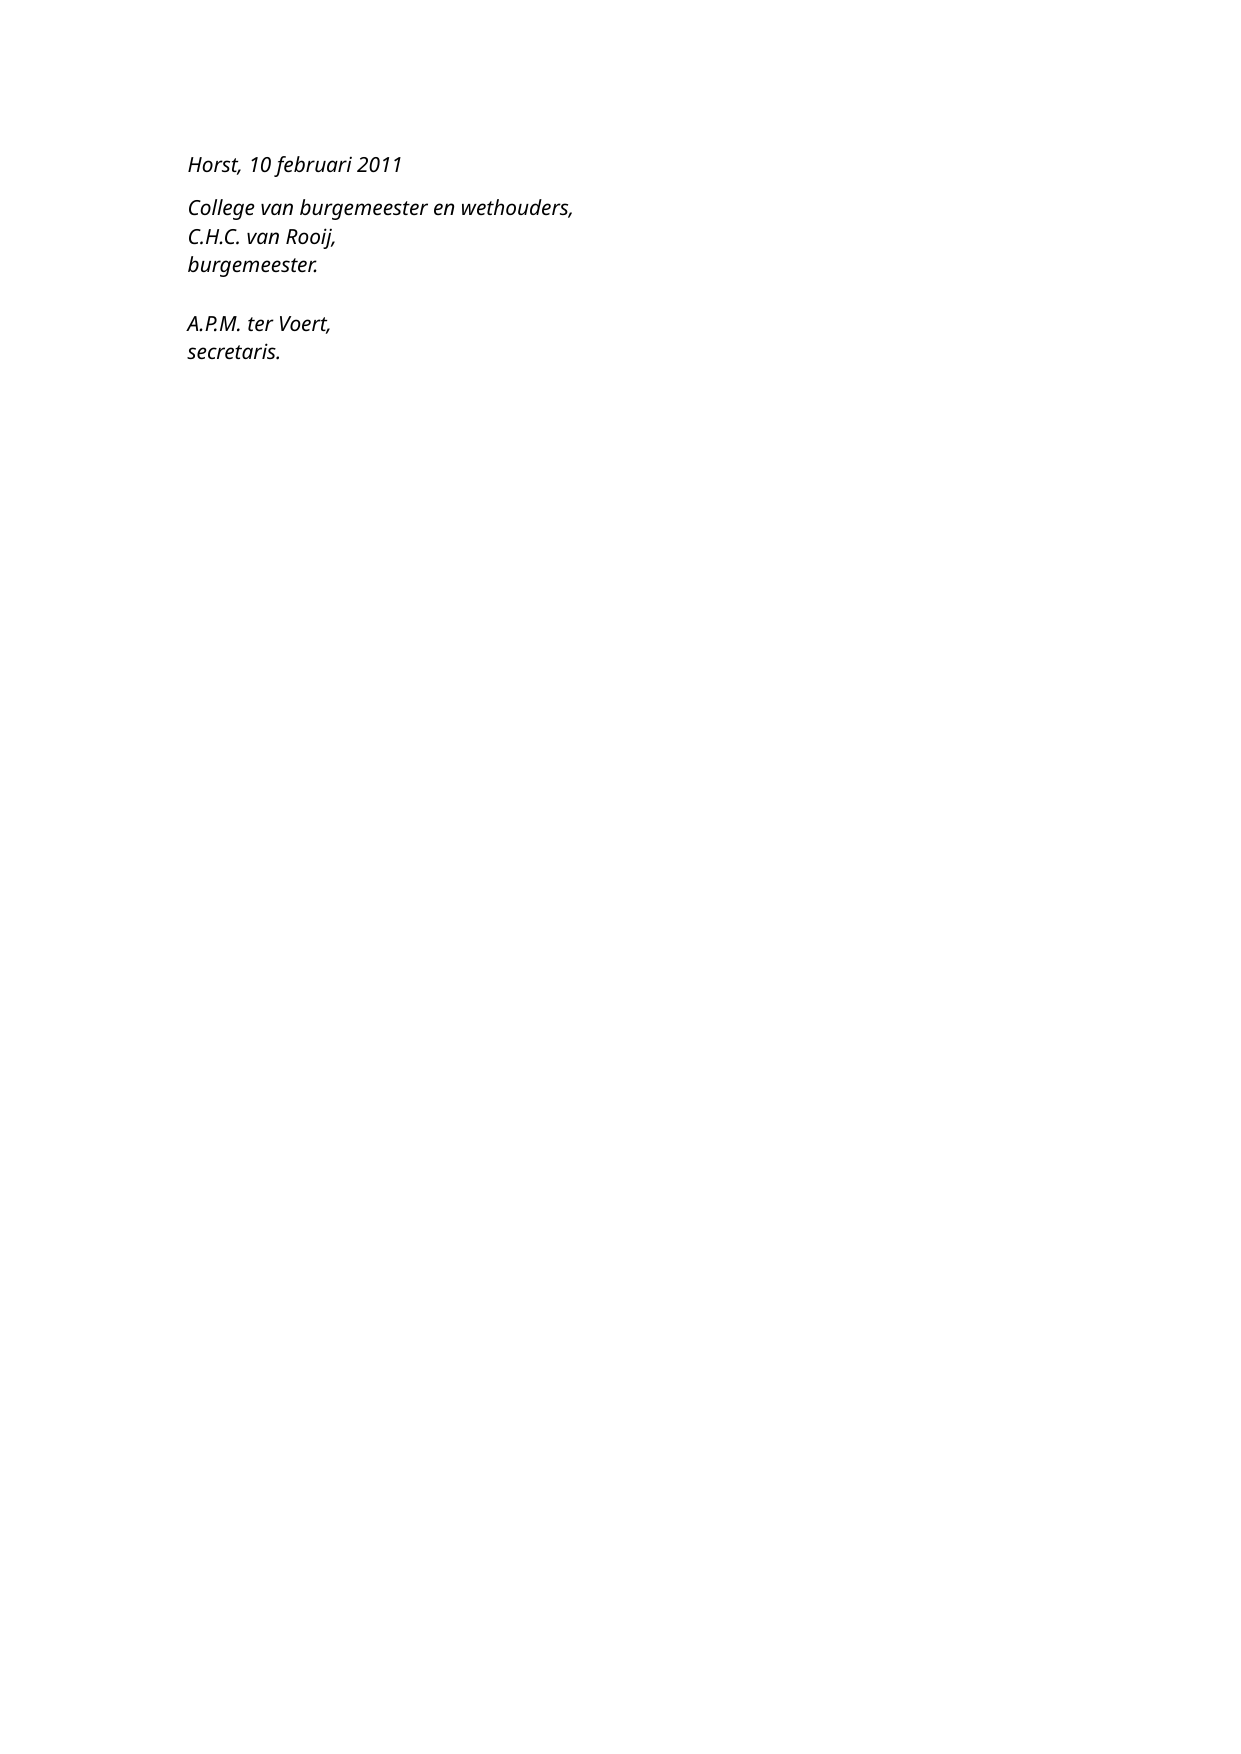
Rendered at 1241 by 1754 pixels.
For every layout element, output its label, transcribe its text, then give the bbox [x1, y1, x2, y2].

text A.P.M. ter Voert, [187, 309, 1053, 337]
text College van burgemeester en wethouders, [187, 193, 1053, 222]
text secretaris. [187, 337, 1053, 366]
text Horst, 10 februari 2011 [187, 150, 1053, 178]
text burgemeester. [187, 250, 1053, 279]
text C.H.C. van Rooij, [187, 222, 1053, 250]
